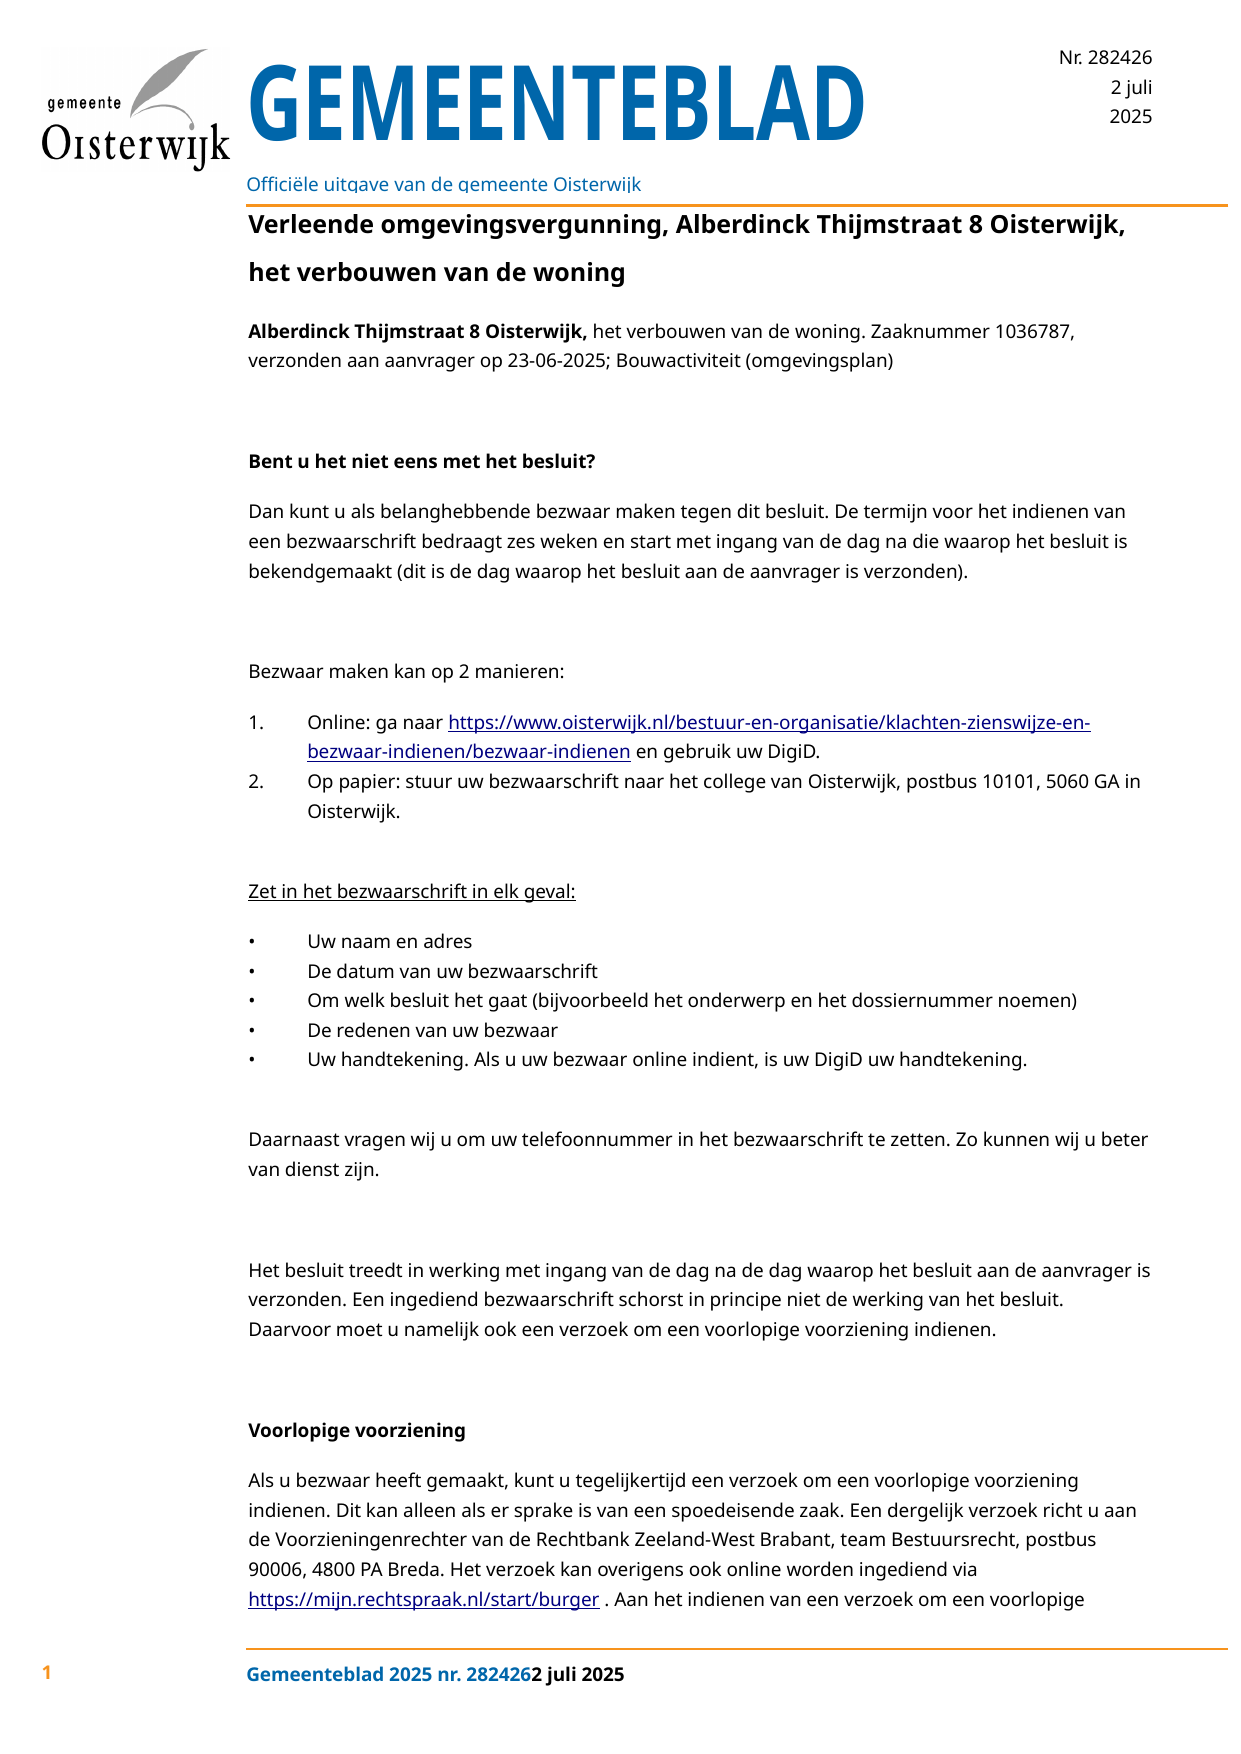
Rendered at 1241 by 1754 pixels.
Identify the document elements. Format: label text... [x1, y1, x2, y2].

list De redenen van uw bezwaar [248, 1017, 1152, 1043]
text Verleende omgevingsvergunning, Alberdinck Thijmstraat 8 Oisterwijk, het verbouwen van de woning [248, 207, 1152, 288]
list De datum van uw bezwaarschrift [248, 958, 1152, 984]
text Zet in het bezwaarschrift in elk geval: [248, 878, 1152, 904]
text Als u bezwaar heeft gemaakt, kunt u tegelijkertijd een verzoek om een voorlopige voorziening indienen. Dit kan alleen als er sprake is van een spoedeisende zaak. Een dergelijk verzoek richt u aan de Voorzieningenrechter van de Rechtbank Zeeland-West Brabant, team Bestuursrecht, postbus 90006, 4800 PA Breda. Het verzoek kan overigens ook online worden ingediend via https://mijn.rechtspraak.nl/start/burger . Aan het indienen van een verzoek om een voorlopige [248, 1467, 1152, 1612]
list Op papier: stuur uw bezwaarschrift naar het college van Oisterwijk, postbus 10101, 5060 GA in Oisterwijk. [248, 768, 1152, 824]
list Om welk besluit het gaat (bijvoorbeeld het onderwerp en het dossiernummer noemen) [248, 987, 1152, 1013]
text Bent u het niet eens met het besluit? [248, 448, 1152, 474]
text Bezwaar maken kan op 2 manieren: [248, 659, 1152, 684]
text Daarnaast vragen wij u om uw telefoonnummer in het bezwaarschrift te zetten. Zo kunnen wij u beter van dienst zijn. [248, 1127, 1152, 1182]
list Uw naam en adres [248, 928, 1152, 954]
picture [41, 47, 231, 172]
list Uw handtekening. Als u uw bezwaar online indient, is uw DigiD uw handtekening. [248, 1047, 1152, 1072]
text Alberdinck Thijmstraat 8 Oisterwijk, het verbouwen van de woning. Zaaknummer 1036787, verzonden aan aanvrager op 23-06-2025; Bouwactiviteit (omgevingsplan) [248, 318, 1152, 373]
text Voorlopige voorziening [248, 1417, 1152, 1443]
text Het besluit treedt in werking met ingang van de dag na de dag waarop het besluit aan de aanvrager is verzonden. Een ingediend bezwaarschrift schorst in principe niet de werking van het besluit. Daarvoor moet u namelijk ook een verzoek om een voorlopige voorziening indienen. [248, 1257, 1152, 1342]
list Online: ga naar https://www.oisterwijk.nl/bestuur-en-organisatie/klachten-zienswijze-en-bezwaar-indienen/bezwaar-indienen en gebruik uw DigiD. [248, 709, 1152, 764]
text Dan kunt u als belanghebbende bezwaar maken tegen dit besluit. De termijn voor het indienen van een bezwaarschrift bedraagt zes weken en start met ingang van de dag na die waarop het besluit is bekendgemaakt (dit is de dag waarop het besluit aan de aanvrager is verzonden). [248, 499, 1152, 584]
